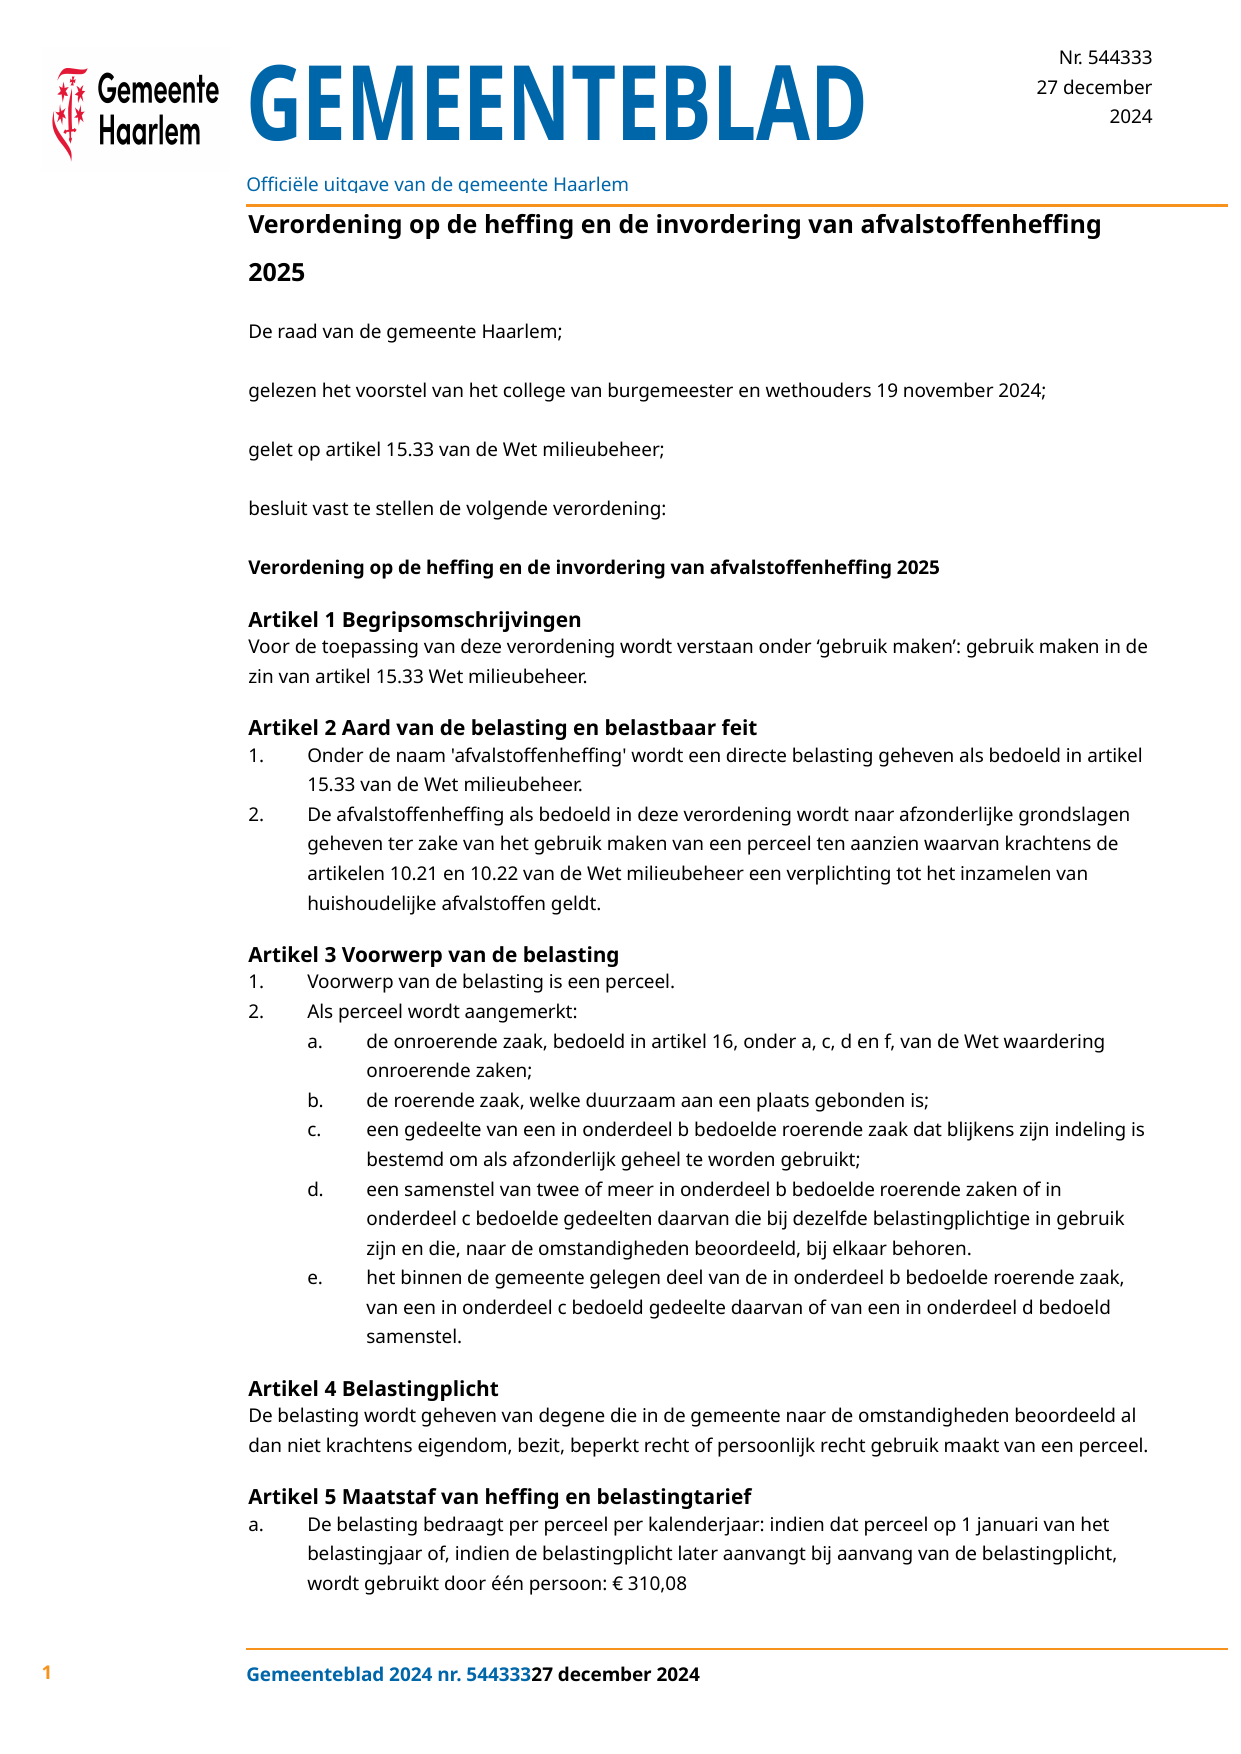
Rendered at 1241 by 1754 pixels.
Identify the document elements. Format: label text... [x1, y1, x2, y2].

text Artikel 4 Belastingplicht [248, 1374, 1152, 1402]
text gelezen het voorstel van het college van burgemeester en wethouders 19 november 2024; [248, 377, 1152, 403]
text Artikel 5 Maatstaf van heffing en belastingtarief [248, 1482, 1152, 1511]
list De afvalstoffenheffing als bedoeld in deze verordening wordt naar afzonderlijke grondslagen geheven ter zake van het gebruik maken van een perceel ten aanzien waarvan krachtens de artikelen 10.21 en 10.22 van de Wet milieubeheer een verplichting tot het inzamelen van huishoudelijke afvalstoffen geldt. [248, 801, 1152, 916]
text Artikel 1 Begripsomschrijvingen [248, 605, 1152, 633]
text De raad van de gemeente Haarlem; [248, 318, 1152, 344]
text Artikel 3 Voorwerp van de belasting [248, 940, 1152, 969]
text De belasting wordt geheven van degene die in de gemeente naar de omstandigheden beoordeeld al dan niet krachtens eigendom, bezit, beperkt recht of persoonlijk recht gebruik maakt van een perceel. [248, 1402, 1152, 1458]
list de onroerende zaak, bedoeld in artikel 16, onder a, c, d en f, van de Wet waardering onroerende zaken; [307, 1028, 1152, 1083]
list Voorwerp van de belasting is een perceel. [248, 969, 1152, 994]
list een samenstel van twee of meer in onderdeel b bedoelde roerende zaken of in onderdeel c bedoelde gedeelten daarvan die bij dezelfde belastingplichtige in gebruik zijn en die, naar de omstandigheden beoordeeld, bij elkaar behoren. [307, 1176, 1152, 1261]
list een gedeelte van een in onderdeel b bedoelde roerende zaak dat blijkens zijn indeling is bestemd om als afzonderlijk geheel te worden gebruikt; [307, 1117, 1152, 1172]
text gelet op artikel 15.33 van de Wet milieubeheer; [248, 436, 1152, 462]
list Onder de naam 'afvalstoffenheffing' wordt een directe belasting geheven als bedoeld in artikel 15.33 van de Wet milieubeheer. [248, 742, 1152, 797]
list De belasting bedraagt per perceel per kalenderjaar: indien dat perceel op 1 januari van het belastingjaar of, indien de belastingplicht later aanvangt bij aanvang van de belastingplicht, wordt gebruikt door één persoon: € 310,08 [248, 1511, 1152, 1596]
text Voor de toepassing van deze verordening wordt verstaan onder ‘gebruik maken’: gebruik maken in de zin van artikel 15.33 Wet milieubeheer. [248, 633, 1152, 689]
text Artikel 2 Aard van de belasting en belastbaar feit [248, 713, 1152, 742]
list het binnen de gemeente gelegen deel van de in onderdeel b bedoelde roerende zaak, van een in onderdeel c bedoeld gedeelte daarvan of van een in onderdeel d bedoeld samenstel. [307, 1264, 1152, 1349]
text Verordening op de heffing en de invordering van afvalstoffenheffing 2025 [248, 207, 1152, 288]
list de roerende zaak, welke duurzaam aan een plaats gebonden is; [307, 1087, 1152, 1113]
list Als perceel wordt aangemerkt: [248, 998, 1152, 1024]
text Verordening op de heffing en de invordering van afvalstoffenheffing 2025 [248, 554, 1152, 580]
picture [41, 47, 231, 172]
text besluit vast te stellen de volgende verordening: [248, 495, 1152, 521]
